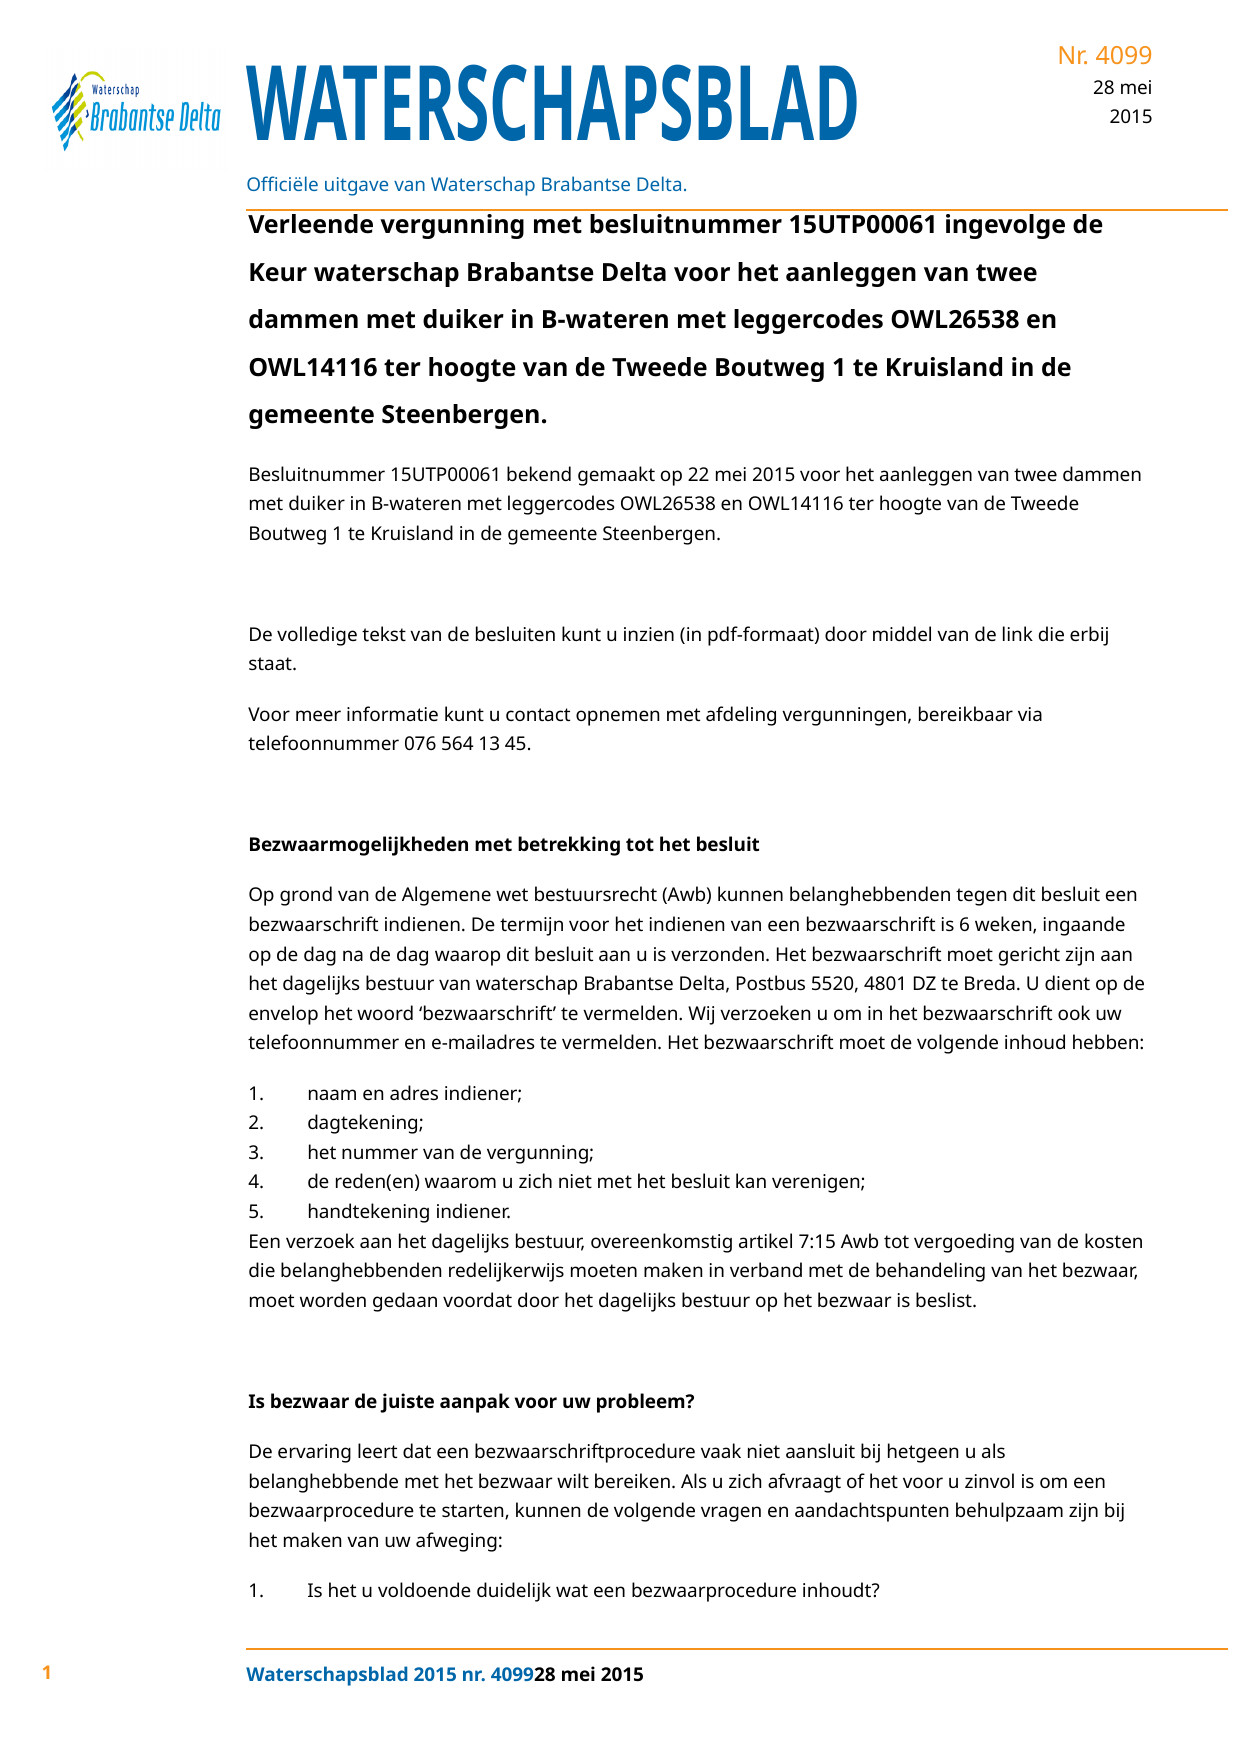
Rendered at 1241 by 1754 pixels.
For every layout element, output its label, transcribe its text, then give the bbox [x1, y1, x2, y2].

list de reden(en) waarom u zich niet met het besluit kan verenigen; [248, 1169, 1152, 1194]
list naam en adres indiener; [248, 1080, 1152, 1106]
list Is het u voldoende duidelijk wat een bezwaarprocedure inhoudt? [248, 1577, 1152, 1603]
text Een verzoek aan het dagelijks bestuur, overeenkomstig artikel 7:15 Awb tot vergoeding van de kosten die belanghebbenden redelijkerwijs moeten maken in verband met de behandeling van het bezwaar, moet worden gedaan voordat door het dagelijks bestuur op het bezwaar is beslist. [248, 1228, 1152, 1313]
text Op grond van de Algemene wet bestuursrecht (Awb) kunnen belanghebbenden tegen dit besluit een bezwaarschrift indienen. De termijn voor het indienen van een bezwaarschrift is 6 weken, ingaande op de dag na de dag waarop dit besluit aan u is verzonden. Het bezwaarschrift moet gericht zijn aan het dagelijks bestuur van waterschap Brabantse Delta, Postbus 5520, 4801 DZ te Breda. U dient op de envelop het woord ‘bezwaarschrift’ te vermelden. Wij verzoeken u om in het bezwaarschrift ook uw telefoonnummer en e‑mailadres te vermelden. Het bezwaarschrift moet de volgende inhoud hebben: [248, 882, 1152, 1055]
list het nummer van de vergunning; [248, 1139, 1152, 1165]
text De ervaring leert dat een bezwaarschriftprocedure vaak niet aansluit bij hetgeen u als belanghebbende met het bezwaar wilt bereiken. Als u zich afvraagt of het voor u zinvol is om een bezwaarprocedure te starten, kunnen de volgende vragen en aandachtspunten behulpzaam zijn bij het maken van uw afweging: [248, 1438, 1152, 1553]
picture [41, 47, 231, 172]
list dagtekening; [248, 1109, 1152, 1135]
text Besluitnummer 15UTP00061 bekend gemaakt op 22 mei 2015 voor het aanleggen van twee dammen met duiker in B-wateren met leggercodes OWL26538 en OWL14116 ter hoogte van de Tweede Boutweg 1 te Kruisland in de gemeente Steenbergen. [248, 461, 1152, 546]
text Voor meer informatie kunt u contact opnemen met afdeling vergunningen, bereikbaar via telefoonnummer 076 564 13 45. [248, 701, 1152, 756]
text De volledige tekst van de besluiten kunt u inzien (in pdf-formaat) door middel van de link die erbij staat. [248, 621, 1152, 676]
text Bezwaarmogelijkheden met betrekking tot het besluit [248, 831, 1152, 857]
text Verleende vergunning met besluitnummer 15UTP00061 ingevolge de Keur waterschap Brabantse Delta voor het aanleggen van twee dammen met duiker in B-wateren met leggercodes OWL26538 en OWL14116 ter hoogte van de Tweede Boutweg 1 te Kruisland in de gemeente Steenbergen. [248, 211, 1152, 431]
list handtekening indiener. [248, 1198, 1152, 1224]
text Is bezwaar de juiste aanpak voor uw probleem? [248, 1388, 1152, 1413]
